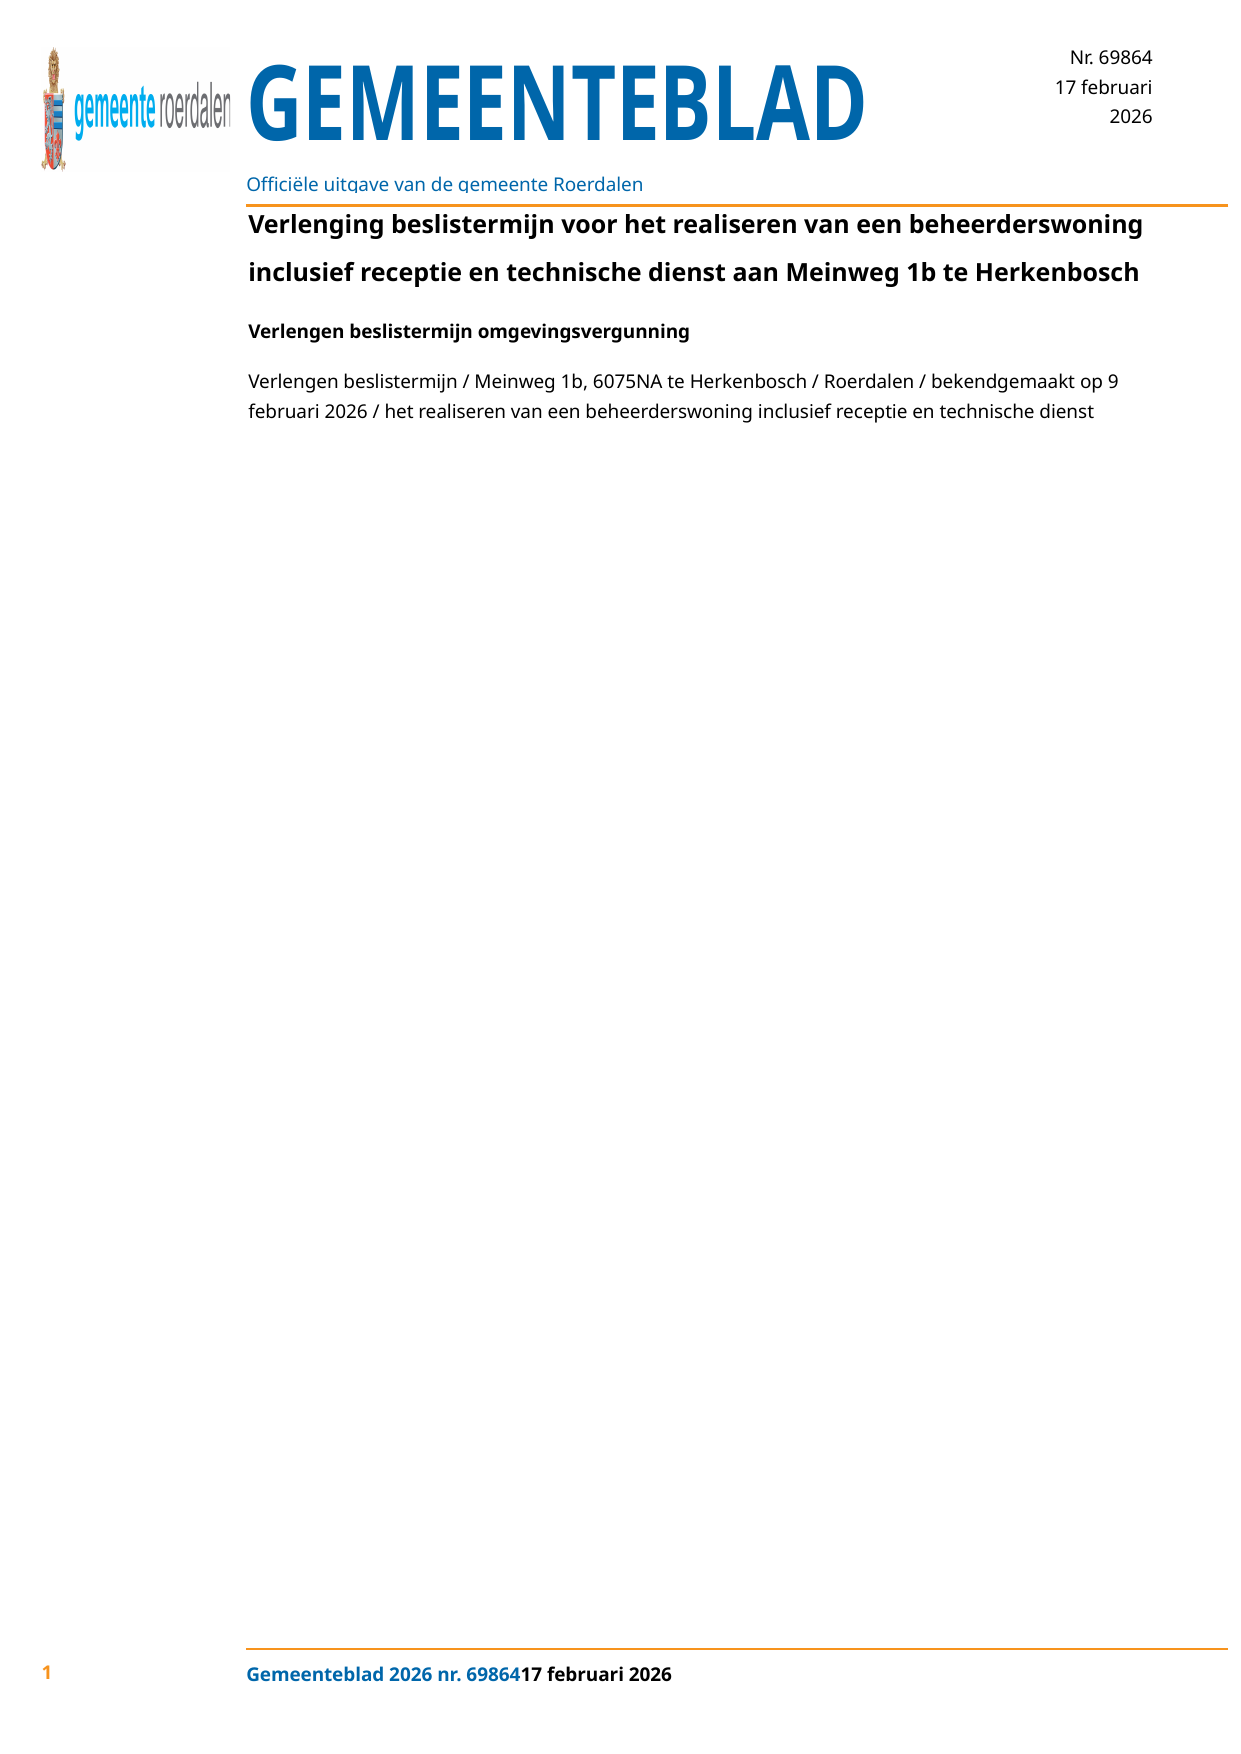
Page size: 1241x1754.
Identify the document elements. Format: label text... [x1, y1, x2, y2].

text Verlengen beslistermijn omgevingsvergunning [248, 318, 1152, 344]
picture [41, 47, 231, 172]
text Verlenging beslistermijn voor het realiseren van een beheerderswoning inclusief receptie en technische dienst aan Meinweg 1b te Herkenbosch [248, 207, 1152, 288]
text Verlengen beslistermijn / Meinweg 1b, 6075NA te Herkenbosch / Roerdalen / bekendgemaakt op 9 februari 2026 / het realiseren van een beheerderswoning inclusief receptie en technische dienst [248, 368, 1152, 424]
